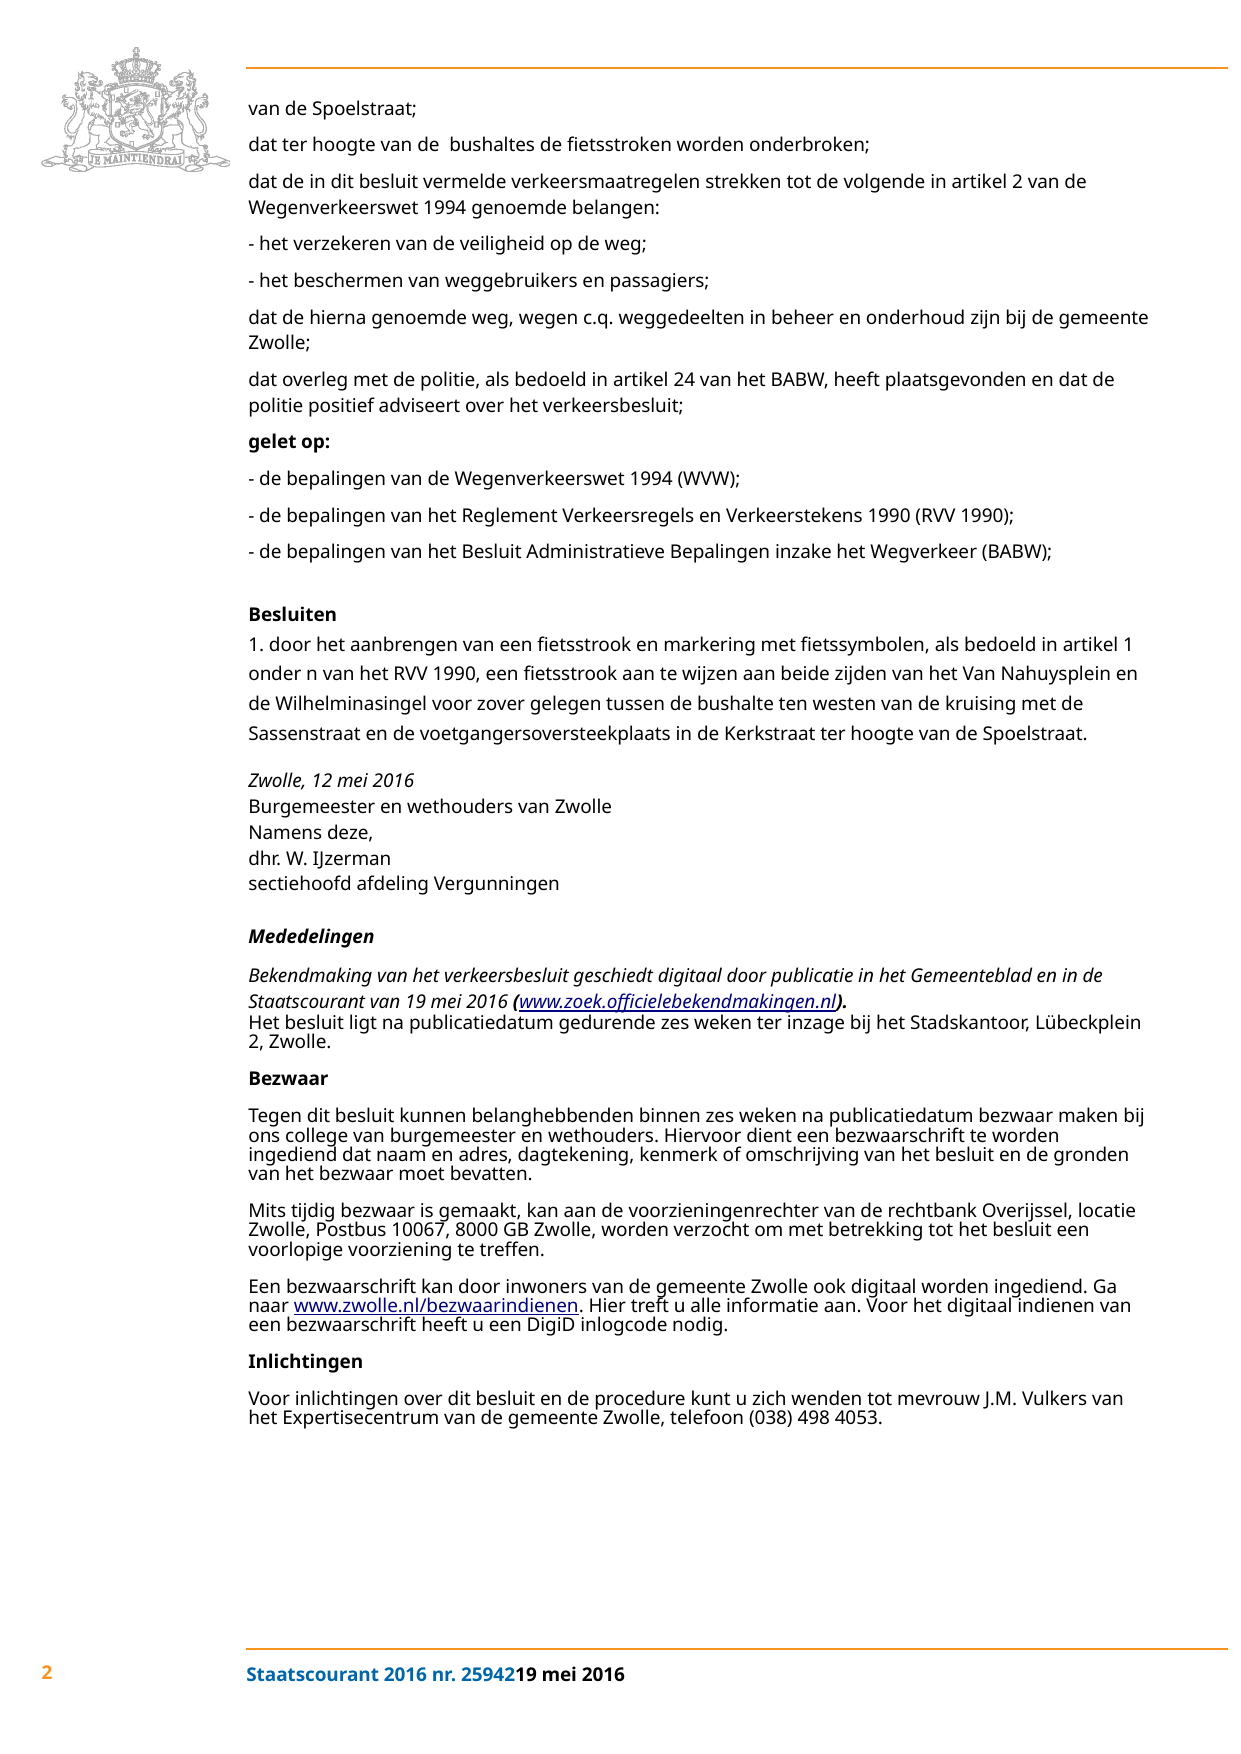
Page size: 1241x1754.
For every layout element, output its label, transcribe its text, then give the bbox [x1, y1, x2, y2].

text dat ter hoogte van de bushaltes de fietsstroken worden onderbroken; [248, 131, 1152, 157]
text Inlichtingen [248, 1353, 1152, 1372]
text gelet op: [248, 429, 1152, 454]
text Bezwaar [248, 1070, 1152, 1089]
text - het beschermen van weggebruikers en passagiers; [248, 267, 1152, 293]
text - het verzekeren van de veiligheid op de weg; [248, 231, 1152, 256]
text Een bezwaarschrift kan door inwoners van de gemeente Zwolle ook digitaal worden ingediend. Ga naar www.zwolle.nl/bezwaarindienen. Hier treft u alle informatie aan. Voor het digitaal indienen van een bezwaarschrift heeft u een DigiD inlogcode nodig. [248, 1278, 1152, 1335]
text Burgemeester en wethouders van Zwolle [248, 793, 1152, 819]
text - de bepalingen van het Reglement Verkeersregels en Verkeerstekens 1990 (RVV 1990); [248, 502, 1152, 528]
text Zwolle, 12 mei 2016 [248, 767, 1152, 793]
text Mits tijdig bezwaar is gemaakt, kan aan de voorzieningenrechter van de rechtbank Overijssel, locatie Zwolle, Postbus 10067, 8000 GB Zwolle, worden verzocht om met betrekking tot het besluit een voorlopige voorziening te treffen. [248, 1202, 1152, 1260]
text Besluiten [248, 601, 1152, 627]
text Bekendmaking van het verkeersbesluit geschiedt digitaal door publicatie in het Gemeenteblad en in de Staatscourant van 19 mei 2016 (www.zoek.officielebekendmakingen.nl). [248, 963, 1152, 1014]
text Mededelingen [248, 923, 1152, 949]
text sectiehoofd afdeling Vergunningen [248, 870, 1152, 896]
text dhr. W. IJzerman [248, 845, 1152, 870]
text dat de hierna genoemde weg, wegen c.q. weggedeelten in beheer en onderhoud zijn bij de gemeente Zwolle; [248, 304, 1152, 355]
text - de bepalingen van het Besluit Administratieve Bepalingen inzake het Wegverkeer (BABW); [248, 539, 1152, 564]
text van de Spoelstraat; [248, 95, 1152, 121]
text 1. door het aanbrengen van een fietsstrook en markering met fietssymbolen, als bedoeld in artikel 1 onder n van het RVV 1990, een fietsstrook aan te wijzen aan beide zijden van het Van Nahuysplein en de Wilhelminasingel voor zover gelegen tussen de bushalte ten westen van de kruising met de Sassenstraat en de voetgangersoversteekplaats in de Kerkstraat ter hoogte van de Spoelstraat. [248, 631, 1152, 745]
text dat overleg met de politie, als bedoeld in artikel 24 van het BABW, heeft plaatsgevonden en dat de politie positief adviseert over het verkeersbesluit; [248, 366, 1152, 418]
text Tegen dit besluit kunnen belanghebbenden binnen zes weken na publicatiedatum bezwaar maken bij ons college van burgemeester en wethouders. Hiervoor dient een bezwaarschrift te worden ingediend dat naam en adres, dagtekening, kenmerk of omschrijving van het besluit en de gronden van het bezwaar moet bevatten. [248, 1107, 1152, 1184]
text dat de in dit besluit vermelde verkeersmaatregelen strekken tot de volgende in artikel 2 van de Wegenverkeerswet 1994 genoemde belangen: [248, 168, 1152, 219]
text - de bepalingen van de Wegenverkeerswet 1994 (WVW); [248, 465, 1152, 491]
text Het besluit ligt na publicatiedatum gedurende zes weken ter inzage bij het Stadskantoor, Lübeckplein 2, Zwolle. [248, 1014, 1152, 1053]
text Voor inlichtingen over dit besluit en de procedure kunt u zich wenden tot mevrouw J.M. Vulkers van het Expertisecentrum van de gemeente Zwolle, telefoon (038) 498 4053. [248, 1390, 1152, 1429]
text Namens deze, [248, 819, 1152, 845]
picture [41, 47, 231, 172]
